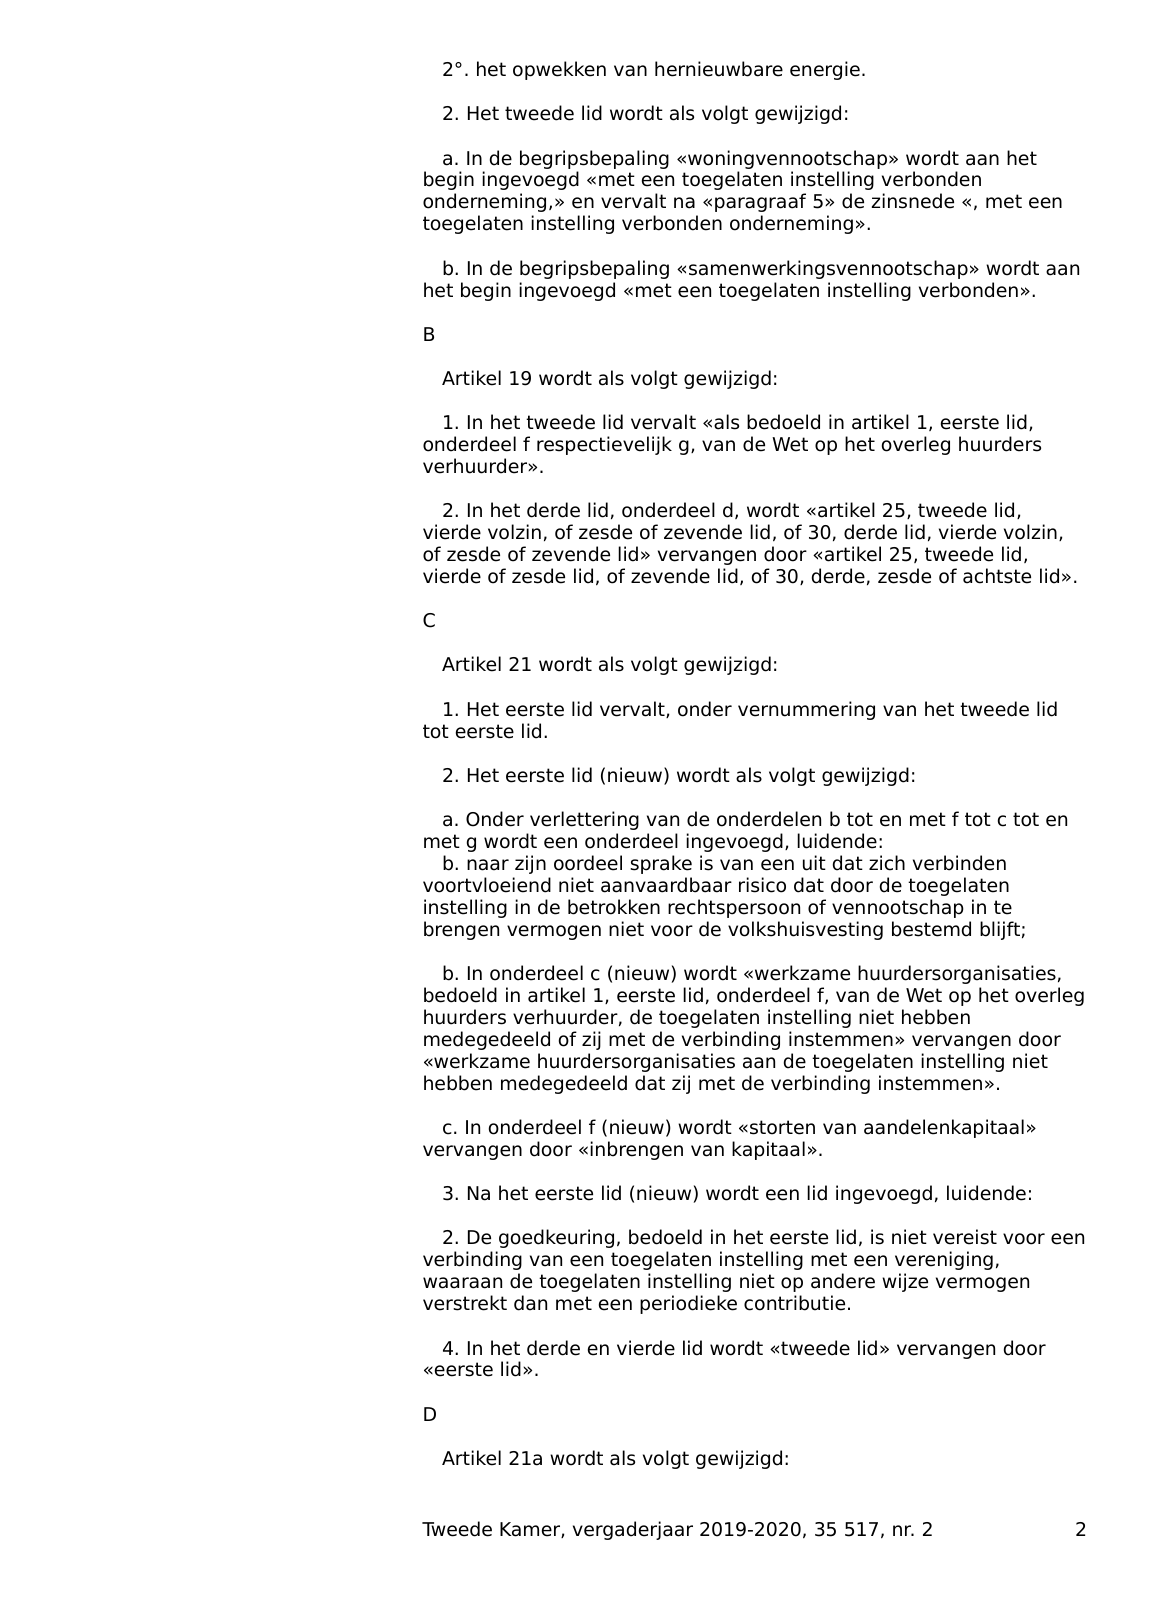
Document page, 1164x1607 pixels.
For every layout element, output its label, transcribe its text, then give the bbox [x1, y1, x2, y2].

text 2. In het derde lid, onderdeel d, wordt «artikel 25, tweede lid, vierde volzin, of zesde of zevende lid, of 30, derde lid, vierde volzin, of zesde of zevende lid» vervangen door «artikel 25, tweede lid, vierde of zesde lid, of zevende lid, of 30, derde, zesde of achtste lid». [422, 500, 1087, 588]
text 2. De goedkeuring, bedoeld in het eerste lid, is niet vereist voor een verbinding van een toegelaten instelling met een vereniging, waaraan de toegelaten instelling niet op andere wijze vermogen verstrekt dan met een periodieke contributie. [422, 1227, 1087, 1315]
text Artikel 19 wordt als volgt gewijzigd: [422, 368, 1087, 390]
text a. Onder verlettering van de onderdelen b tot en met f tot c tot en met g wordt een onderdeel ingevoegd, luidende: [422, 809, 1087, 853]
text a. In de begripsbepaling «woningvennootschap» wordt aan het begin ingevoegd «met een toegelaten instelling verbonden onderneming,» en vervalt na «paragraaf 5» de zinsnede «, met een toegelaten instelling verbonden onderneming». [422, 147, 1087, 235]
text Artikel 21a wordt als volgt gewijzigd: [422, 1448, 1087, 1470]
text D [422, 1403, 1087, 1426]
text b. naar zijn oordeel sprake is van een uit dat zich verbinden voortvloeiend niet aanvaardbaar risico dat door de toegelaten instelling in de betrokken rechtspersoon of vennootschap in te brengen vermogen niet voor de volkshuisvesting bestemd blijft; [422, 853, 1087, 941]
text 2°. het opwekken van hernieuwbare energie. [422, 59, 1087, 81]
text 4. In het derde en vierde lid wordt «tweede lid» vervangen door «eerste lid». [422, 1337, 1087, 1381]
text c. In onderdeel f (nieuw) wordt «storten van aandelenkapitaal» vervangen door «inbrengen van kapitaal». [422, 1117, 1087, 1161]
text 2. Het eerste lid (nieuw) wordt als volgt gewijzigd: [422, 765, 1087, 787]
text b. In onderdeel c (nieuw) wordt «werkzame huurdersorganisaties, bedoeld in artikel 1, eerste lid, onderdeel f, van de Wet op het overleg huurders verhuurder, de toegelaten instelling niet hebben medegedeeld of zij met de verbinding instemmen» vervangen door «werkzame huurdersorganisaties aan de toegelaten instelling niet hebben medegedeeld dat zij met de verbinding instemmen». [422, 963, 1087, 1095]
text B [422, 324, 1087, 346]
text b. In de begripsbepaling «samenwerkingsvennootschap» wordt aan het begin ingevoegd «met een toegelaten instelling verbonden». [422, 257, 1087, 301]
text 1. In het tweede lid vervalt «als bedoeld in artikel 1, eerste lid, onderdeel f respectievelijk g, van de Wet op het overleg huurders verhuurder». [422, 412, 1087, 478]
text 2. Het tweede lid wordt als volgt gewijzigd: [422, 103, 1087, 125]
text 3. Na het eerste lid (nieuw) wordt een lid ingevoegd, luidende: [422, 1183, 1087, 1205]
text Artikel 21 wordt als volgt gewijzigd: [422, 654, 1087, 676]
text C [422, 610, 1087, 632]
text 1. Het eerste lid vervalt, onder vernummering van het tweede lid tot eerste lid. [422, 698, 1087, 742]
